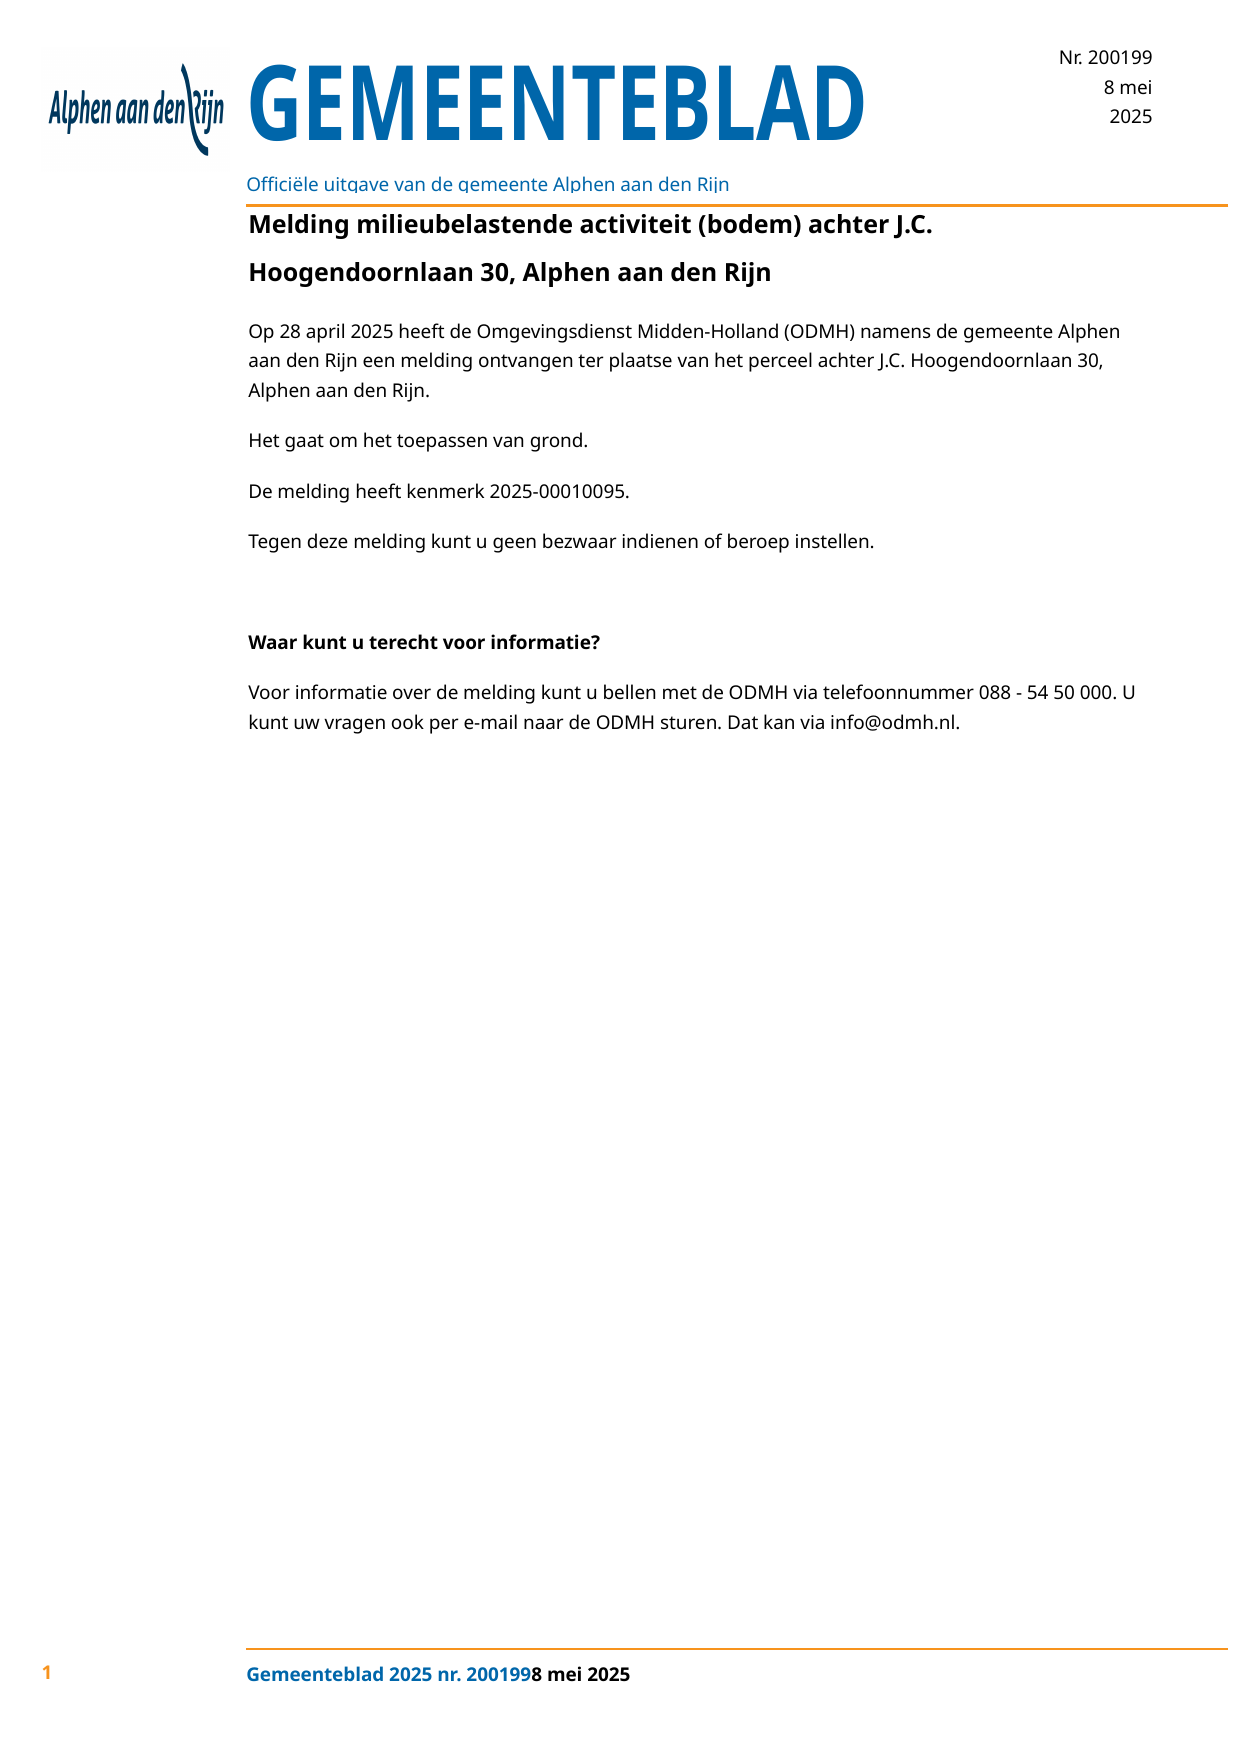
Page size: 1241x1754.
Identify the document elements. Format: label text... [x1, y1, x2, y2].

text Op 28 april 2025 heeft de Omgevingsdienst Midden-Holland (ODMH) namens de gemeente Alphen aan den Rijn een melding ontvangen ter plaatse van het perceel achter J.C. Hoogendoornlaan 30, Alphen aan den Rijn. [248, 318, 1152, 403]
text Het gaat om het toepassen van grond. [248, 427, 1152, 453]
text Tegen deze melding kunt u geen bezwaar indienen of beroep instellen. [248, 528, 1152, 554]
text Melding milieubelastende activiteit (bodem) achter J.C. Hoogendoornlaan 30, Alphen aan den Rijn [248, 207, 1152, 288]
text De melding heeft kenmerk 2025-00010095. [248, 478, 1152, 504]
picture [41, 47, 231, 172]
text Waar kunt u terecht voor informatie? [248, 629, 1152, 655]
text Voor informatie over de melding kunt u bellen met de ODMH via telefoonnummer 088 - 54 50 000. U kunt uw vragen ook per e-mail naar de ODMH sturen. Dat kan via info@odmh.nl. [248, 679, 1152, 735]
